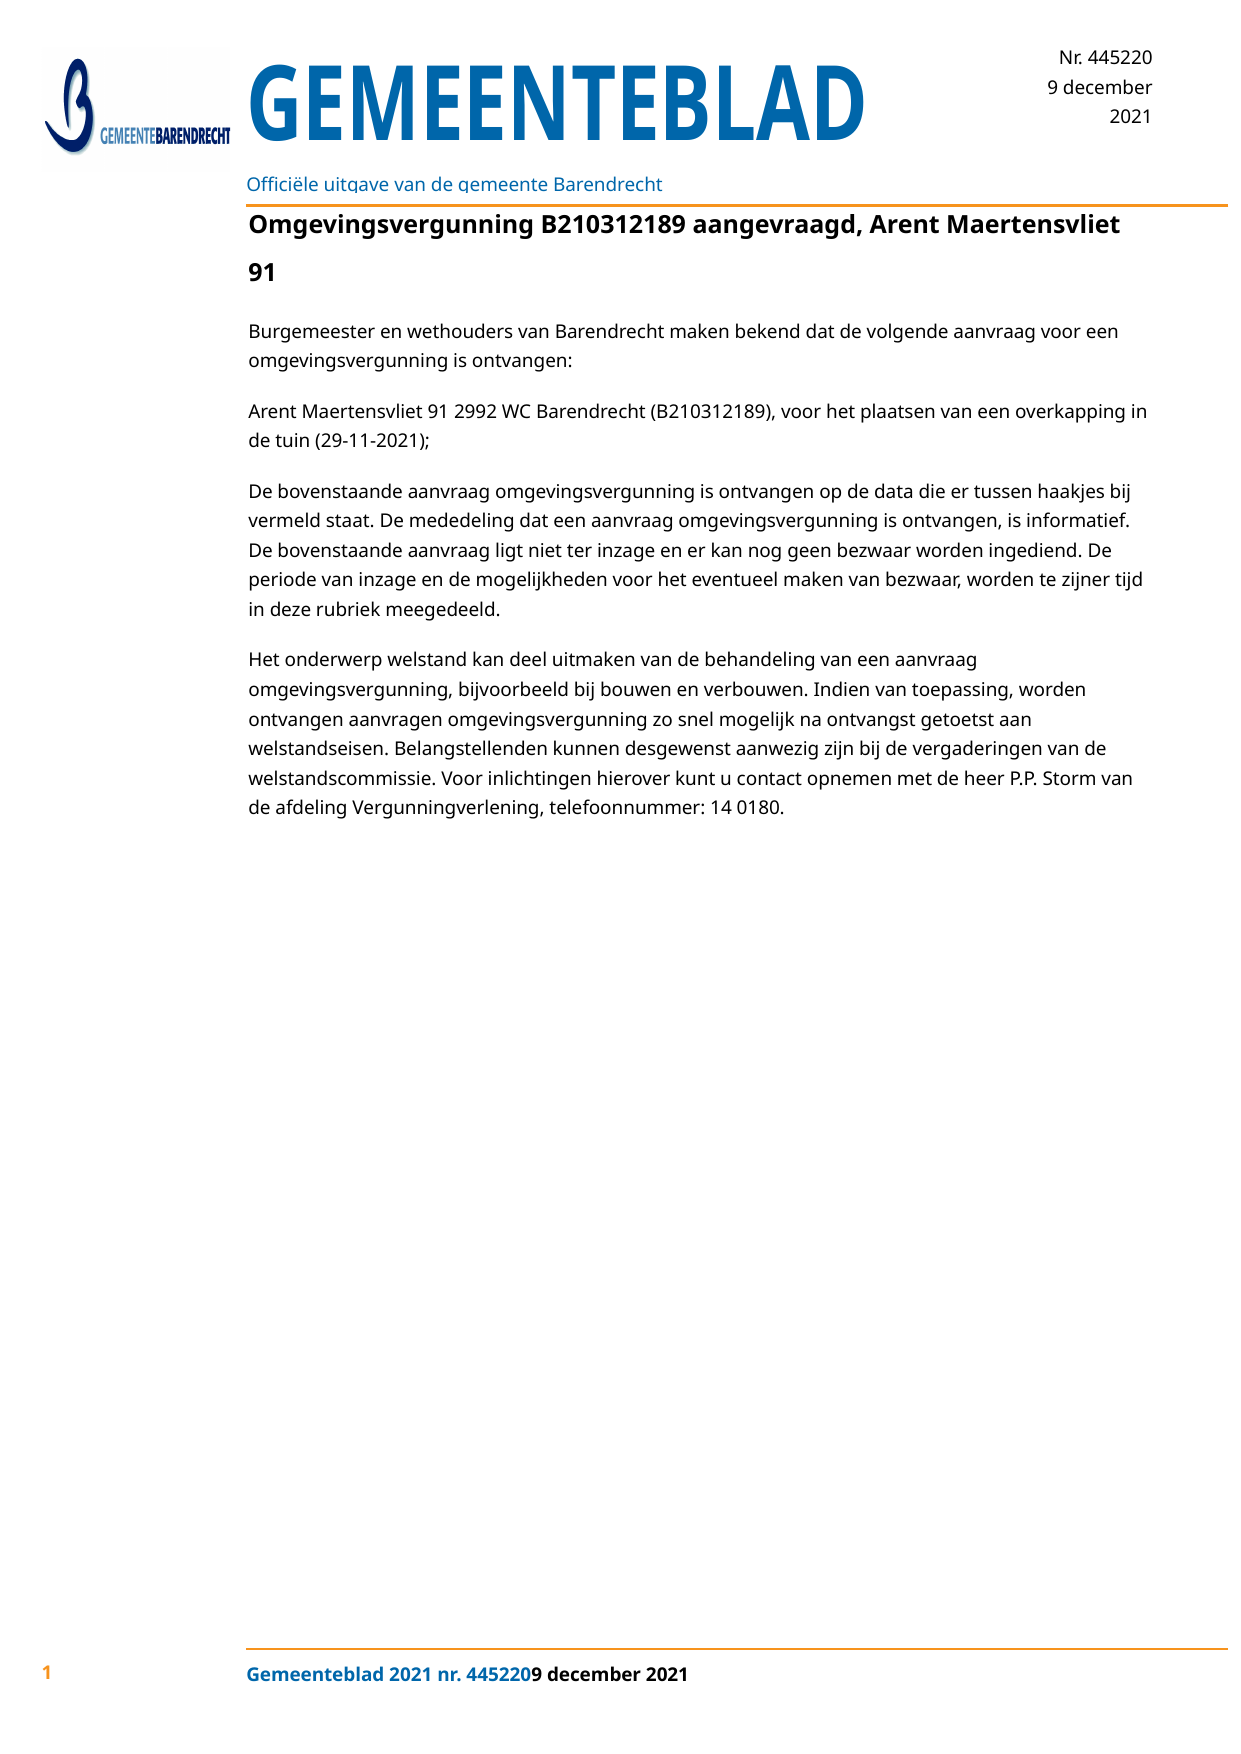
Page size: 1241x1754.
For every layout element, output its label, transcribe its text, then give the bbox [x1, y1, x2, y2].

picture [41, 47, 231, 172]
text Omgevingsvergunning B210312189 aangevraagd, Arent Maertensvliet 91 [248, 207, 1152, 288]
text Burgemeester en wethouders van Barendrecht maken bekend dat de volgende aanvraag voor een omgevingsvergunning is ontvangen: [248, 318, 1152, 373]
text Het onderwerp welstand kan deel uitmaken van de behandeling van een aanvraag omgevingsvergunning, bijvoorbeeld bij bouwen en verbouwen. Indien van toepassing, worden ontvangen aanvragen omgevingsvergunning zo snel mogelijk na ontvangst getoetst aan welstandseisen. Belangstellenden kunnen desgewenst aanwezig zijn bij de vergaderingen van de welstandscommissie. Voor inlichtingen hierover kunt u contact opnemen met de heer P.P. Storm van de afdeling Vergunningverlening, telefoonnummer: 14 0180. [248, 647, 1152, 820]
text De bovenstaande aanvraag omgevingsvergunning is ontvangen op de data die er tussen haakjes bij vermeld staat. De mededeling dat een aanvraag omgevingsvergunning is ontvangen, is informatief. De bovenstaande aanvraag ligt niet ter inzage en er kan nog geen bezwaar worden ingediend. De periode van inzage en de mogelijkheden voor het eventueel maken van bezwaar, worden te zijner tijd in deze rubriek meegedeeld. [248, 478, 1152, 622]
text Arent Maertensvliet 91 2992 WC Barendrecht (B210312189), voor het plaatsen van een overkapping in de tuin (29-11-2021); [248, 398, 1152, 453]
